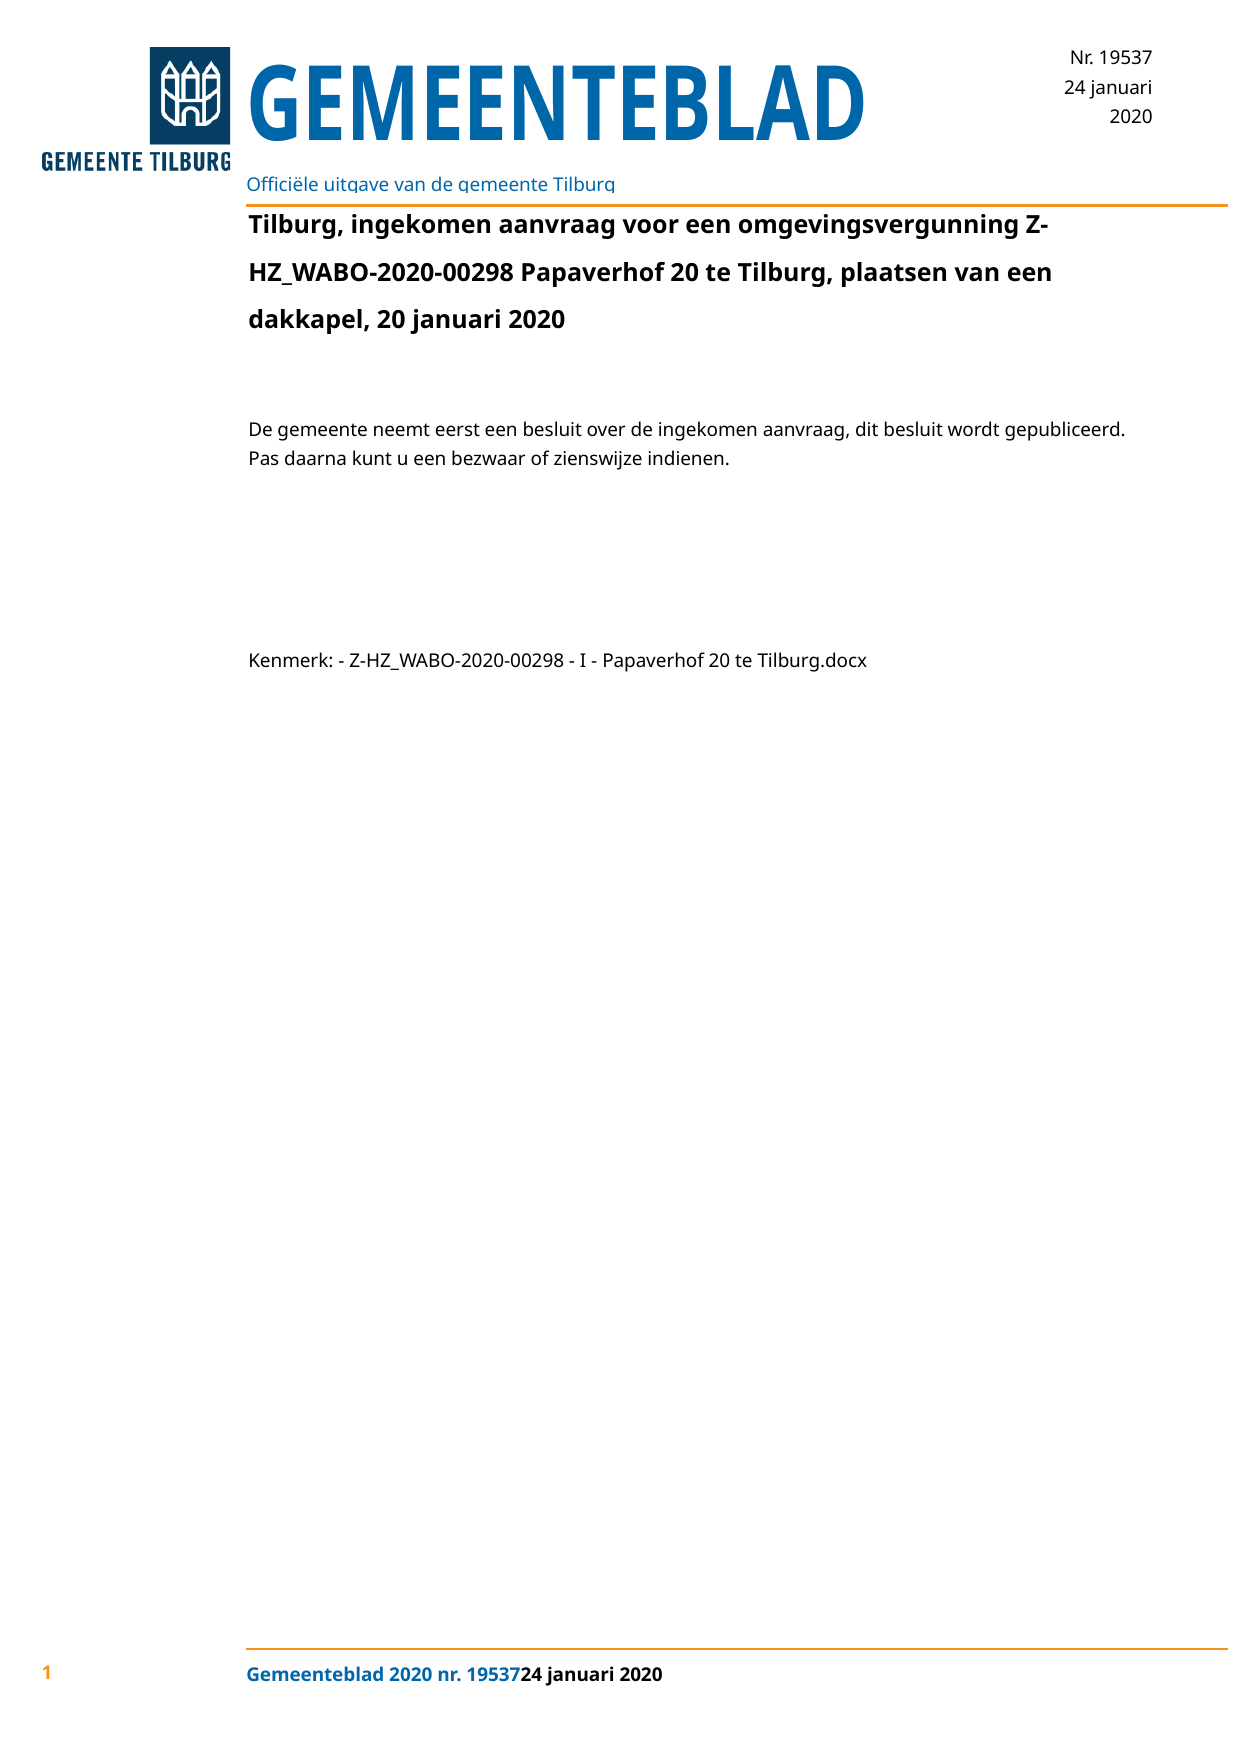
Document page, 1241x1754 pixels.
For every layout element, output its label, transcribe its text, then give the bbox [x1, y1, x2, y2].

text Kenmerk: - Z-HZ_WABO-2020-00298 - I - Papaverhof 20 te Tilburg.docx [248, 647, 1152, 673]
text De gemeente neemt eerst een besluit over de ingekomen aanvraag, dit besluit wordt gepubliceerd. Pas daarna kunt u een bezwaar of zienswijze indienen. [248, 416, 1152, 471]
text Tilburg, ingekomen aanvraag voor een omgevingsvergunning Z-HZ_WABO-2020-00298 Papaverhof 20 te Tilburg, plaatsen van een dakkapel, 20 januari 2020 [248, 207, 1152, 336]
picture [41, 47, 231, 172]
